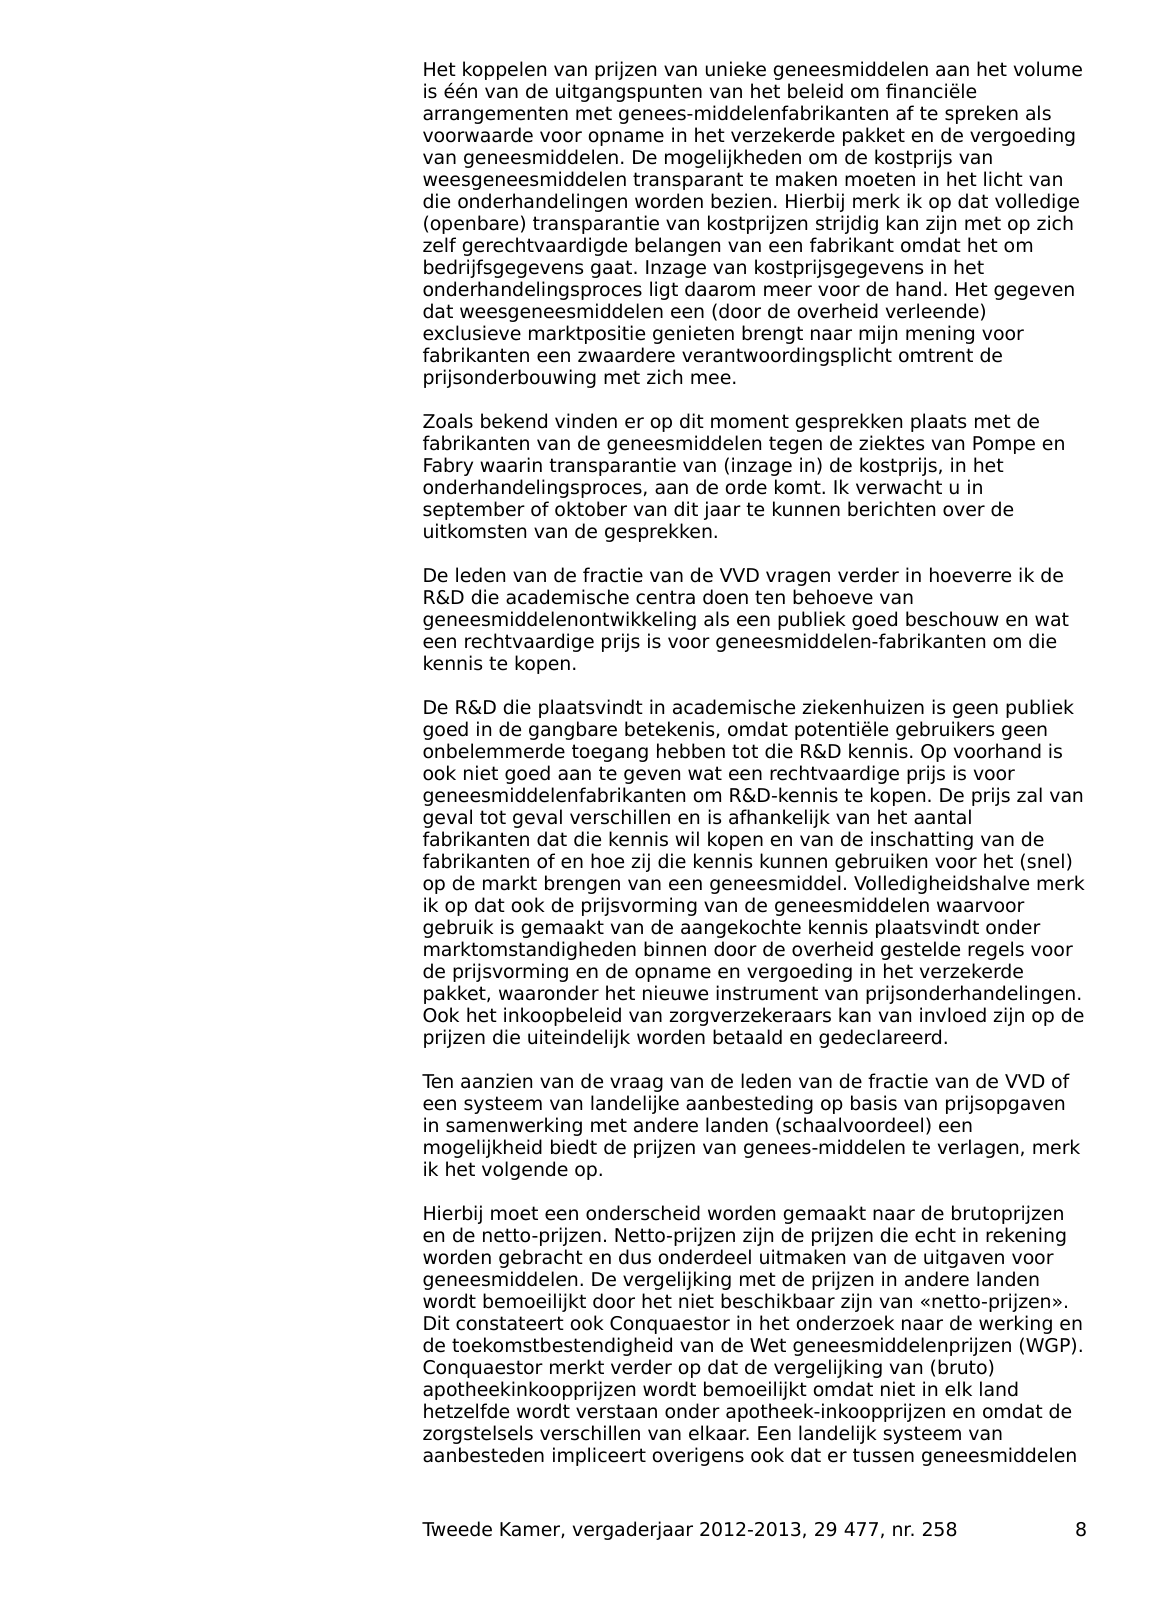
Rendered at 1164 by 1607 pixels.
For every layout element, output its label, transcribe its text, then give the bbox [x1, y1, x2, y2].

text Hierbij moet een onderscheid worden gemaakt naar de brutoprijzen en de netto-prijzen. Netto-prijzen zijn de prijzen die echt in rekening worden gebracht en dus onderdeel uitmaken van de uitgaven voor geneesmiddelen. De vergelijking met de prijzen in andere landen wordt bemoeilijkt door het niet beschikbaar zijn van «netto-prijzen». Dit constateert ook Conquaestor in het onderzoek naar de werking en de toekomstbestendigheid van de Wet geneesmiddelenprijzen (WGP). Conquaestor merkt verder op dat de vergelijking van (bruto) apotheekinkoopprijzen wordt bemoeilijkt omdat niet in elk land hetzelfde wordt verstaan onder apotheek-inkoopprijzen en omdat de zorgstelsels verschillen van elkaar. Een landelijk systeem van aanbesteden impliceert overigens ook dat er tussen geneesmiddelen [422, 1203, 1087, 1467]
text Zoals bekend vinden er op dit moment gesprekken plaats met de fabrikanten van de geneesmiddelen tegen de ziektes van Pompe en Fabry waarin transparantie van (inzage in) de kostprijs, in het onderhandelingsproces, aan de orde komt. Ik verwacht u in september of oktober van dit jaar te kunnen berichten over de uitkomsten van de gesprekken. [422, 411, 1087, 543]
text De leden van de fractie van de VVD vragen verder in hoeverre ik de R&D die academische centra doen ten behoeve van geneesmiddelenontwikkeling als een publiek goed beschouw en wat een rechtvaardige prijs is voor geneesmiddelen-fabrikanten om die kennis te kopen. [422, 565, 1087, 675]
text Het koppelen van prijzen van unieke geneesmiddelen aan het volume is één van de uitgangspunten van het beleid om financiële arrangementen met genees-middelenfabrikanten af te spreken als voorwaarde voor opname in het verzekerde pakket en de vergoeding van geneesmiddelen. De mogelijkheden om de kostprijs van weesgeneesmiddelen transparant te maken moeten in het licht van die onderhandelingen worden bezien. Hierbij merk ik op dat volledige (openbare) transparantie van kostprijzen strijdig kan zijn met op zich zelf gerechtvaardigde belangen van een fabrikant omdat het om bedrijfsgegevens gaat. Inzage van kostprijsgegevens in het onderhandelingsproces ligt daarom meer voor de hand. Het gegeven dat weesgeneesmiddelen een (door de overheid verleende) exclusieve marktpositie genieten brengt naar mijn mening voor fabrikanten een zwaardere verantwoordingsplicht omtrent de prijsonderbouwing met zich mee. [422, 59, 1087, 389]
text De R&D die plaatsvindt in academische ziekenhuizen is geen publiek goed in de gangbare betekenis, omdat potentiële gebruikers geen onbelemmerde toegang hebben tot die R&D kennis. Op voorhand is ook niet goed aan te geven wat een rechtvaardige prijs is voor geneesmiddelenfabrikanten om R&D-kennis te kopen. De prijs zal van geval tot geval verschillen en is afhankelijk van het aantal fabrikanten dat die kennis wil kopen en van de inschatting van de fabrikanten of en hoe zij die kennis kunnen gebruiken voor het (snel) op de markt brengen van een geneesmiddel. Volledigheidshalve merk ik op dat ook de prijsvorming van de geneesmiddelen waarvoor gebruik is gemaakt van de aangekochte kennis plaatsvindt onder marktomstandigheden binnen door de overheid gestelde regels voor de prijsvorming en de opname en vergoeding in het verzekerde pakket, waaronder het nieuwe instrument van prijsonderhandelingen. Ook het inkoopbeleid van zorgverzekeraars kan van invloed zijn op de prijzen die uiteindelijk worden betaald en gedeclareerd. [422, 697, 1087, 1049]
text Ten aanzien van de vraag van de leden van de fractie van de VVD of een systeem van landelijke aanbesteding op basis van prijsopgaven in samenwerking met andere landen (schaalvoordeel) een mogelijkheid biedt de prijzen van genees-middelen te verlagen, merk ik het volgende op. [422, 1071, 1087, 1181]
